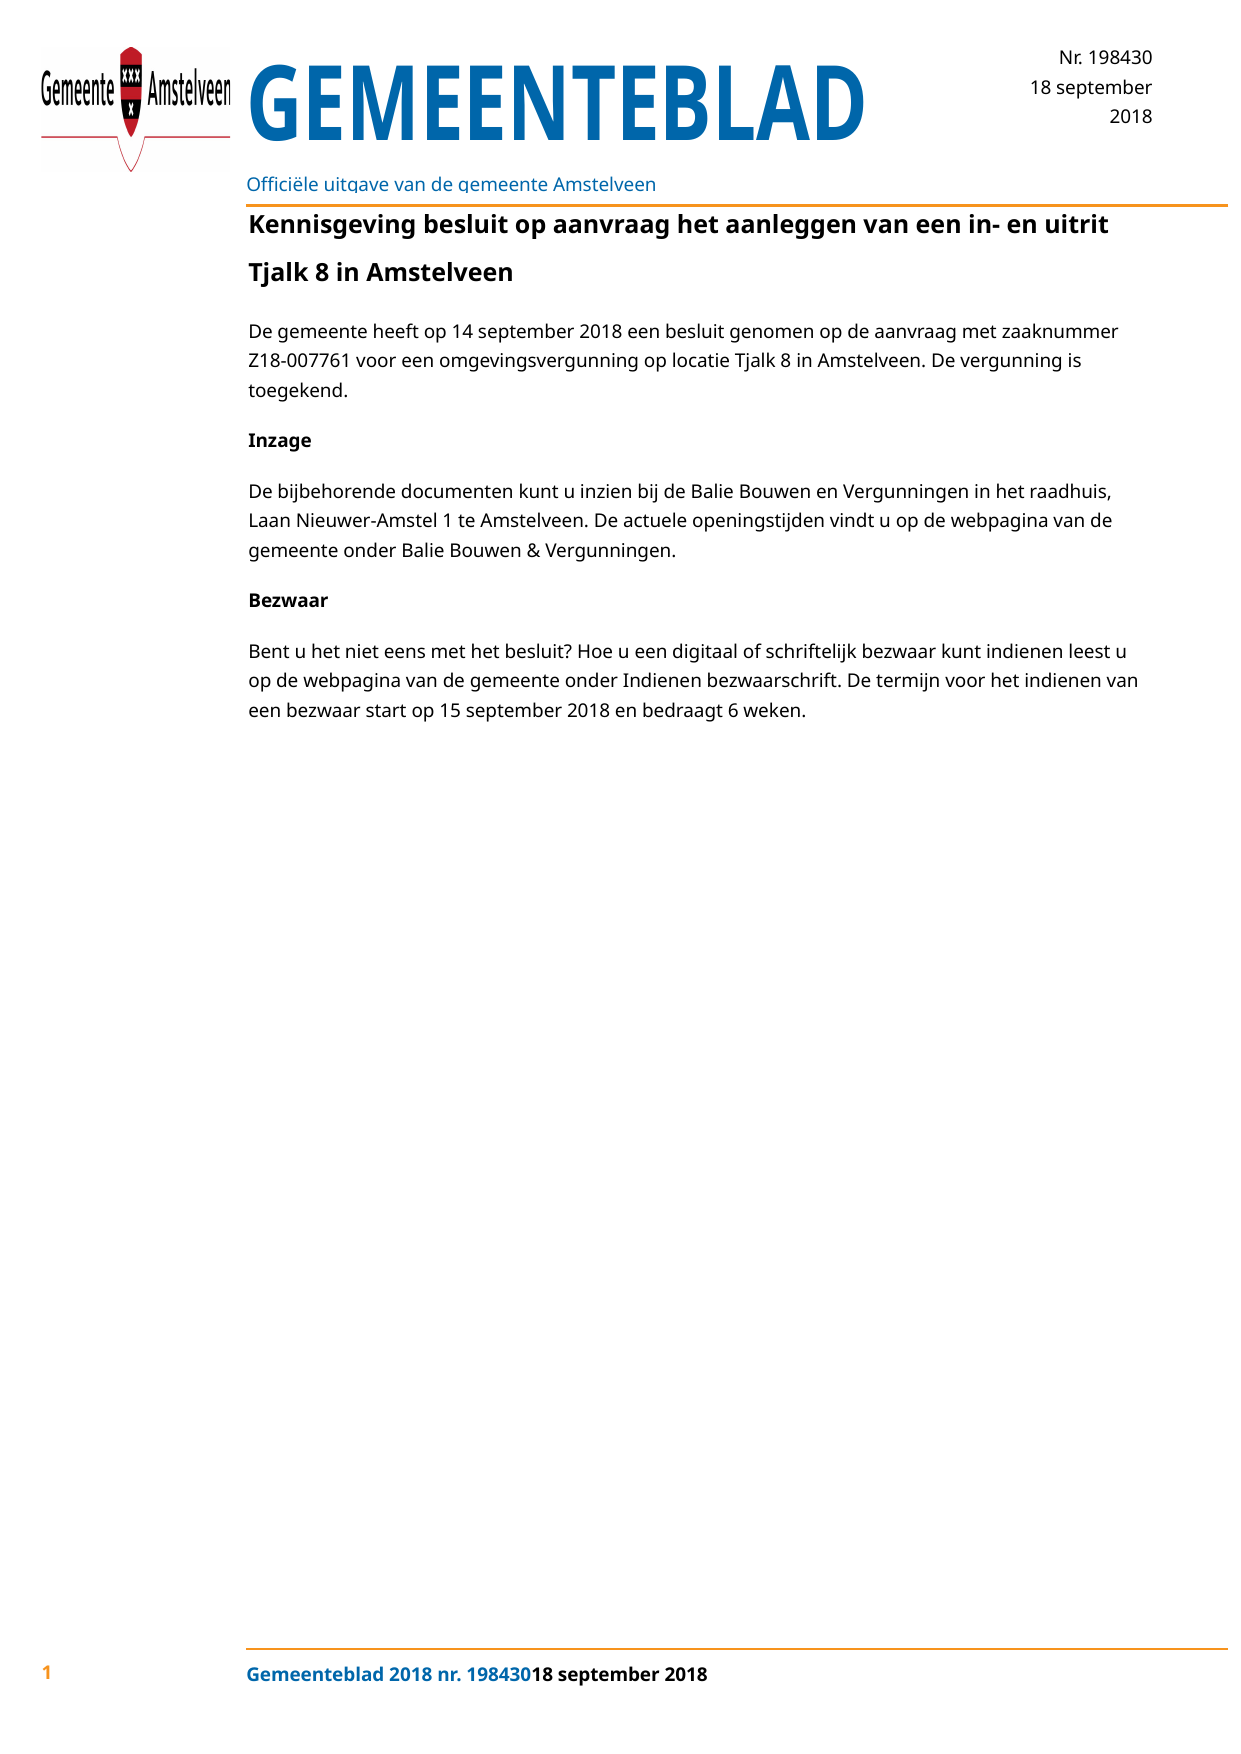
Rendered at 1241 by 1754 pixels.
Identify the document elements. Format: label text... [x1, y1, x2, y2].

text Kennisgeving besluit op aanvraag het aanleggen van een in- en uitrit Tjalk 8 in Amstelveen [248, 207, 1152, 288]
picture [41, 47, 231, 172]
text De gemeente heeft op 14 september 2018 een besluit genomen op de aanvraag met zaaknummer Z18-007761 voor een omgevingsvergunning op locatie Tjalk 8 in Amstelveen. De vergunning is toegekend. [248, 318, 1152, 403]
text Bezwaar [248, 587, 1152, 613]
text De bijbehorende documenten kunt u inzien bij de Balie Bouwen en Vergunningen in het raadhuis, Laan Nieuwer-Amstel 1 te Amstelveen. De actuele openingstijden vindt u op de webpagina van de gemeente onder Balie Bouwen & Vergunningen. [248, 478, 1152, 563]
text Inzage [248, 427, 1152, 453]
text Bent u het niet eens met het besluit? Hoe u een digitaal of schriftelijk bezwaar kunt indienen leest u op de webpagina van de gemeente onder Indienen bezwaarschrift. De termijn voor het indienen van een bezwaar start op 15 september 2018 en bedraagt 6 weken. [248, 638, 1152, 723]
